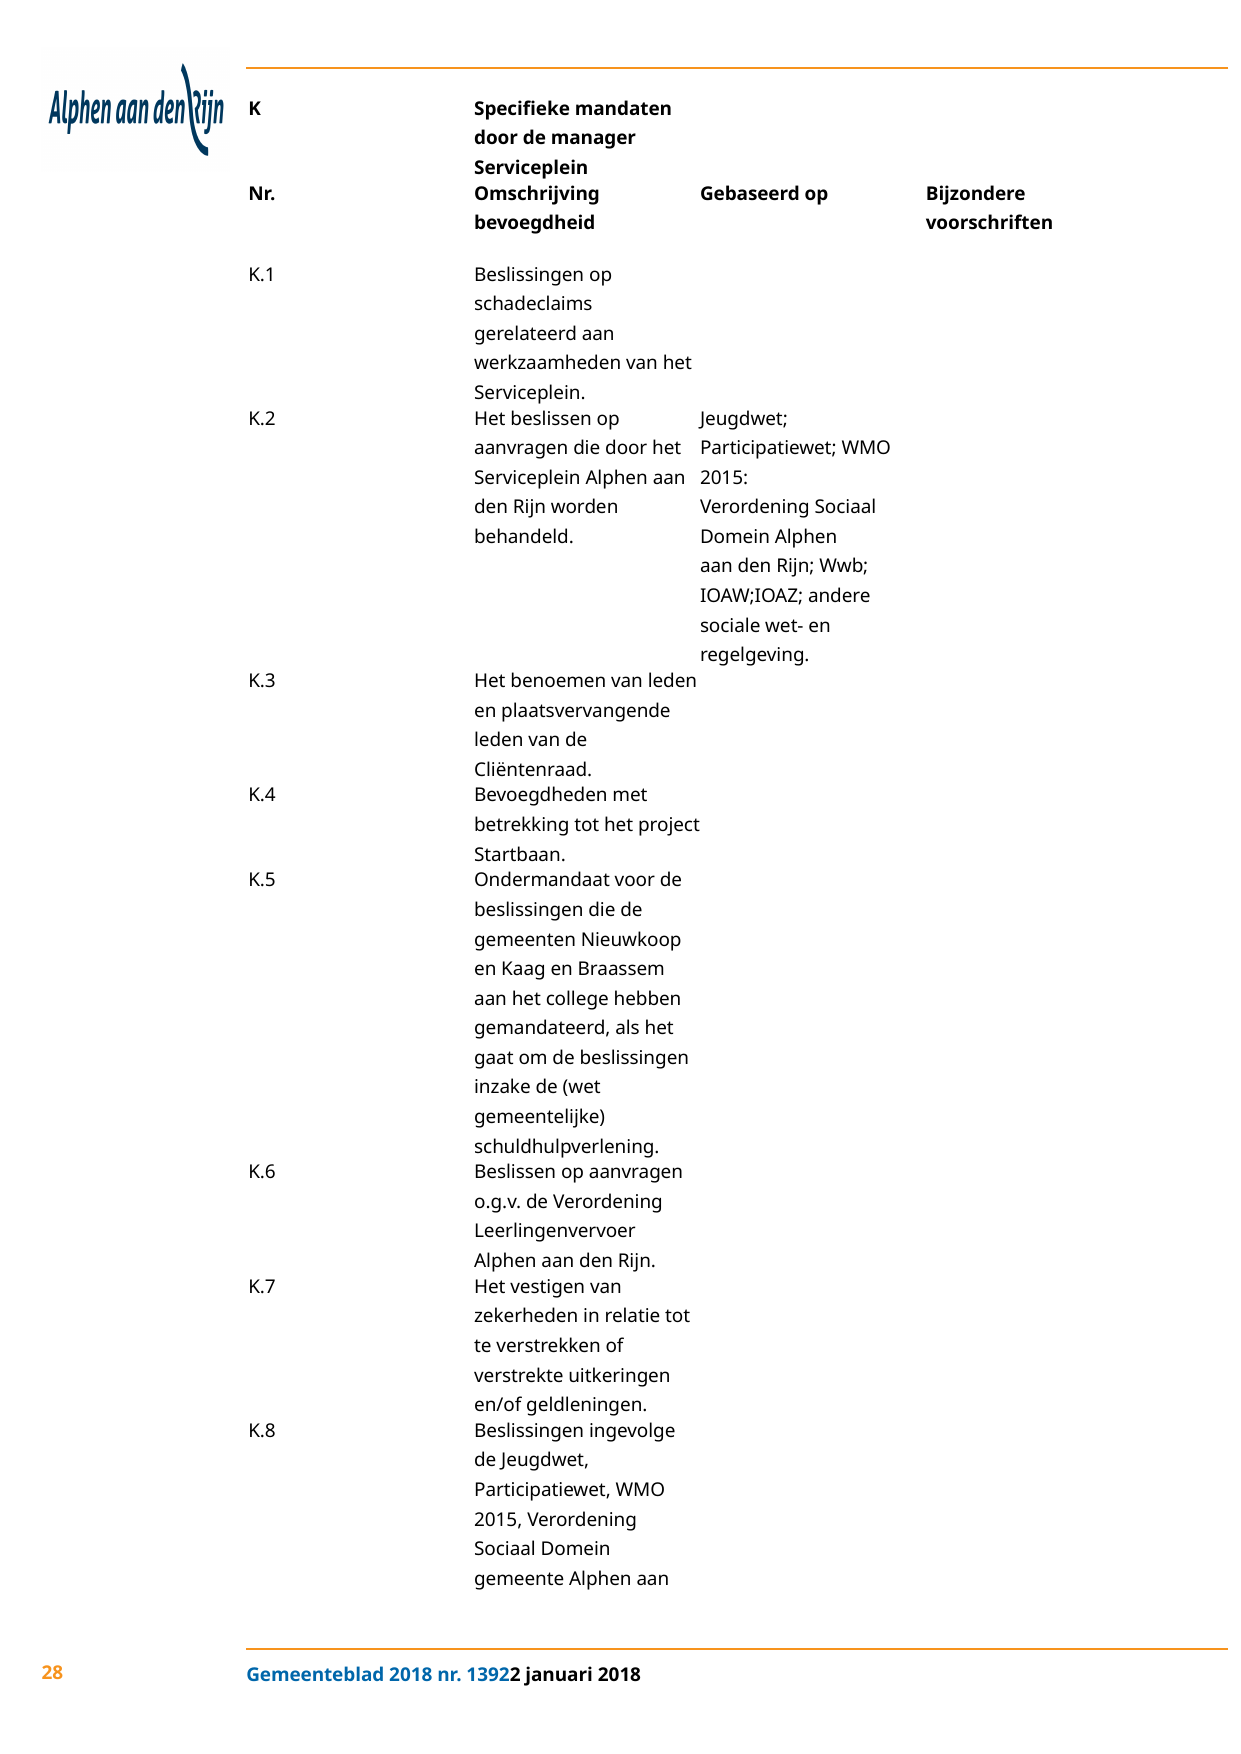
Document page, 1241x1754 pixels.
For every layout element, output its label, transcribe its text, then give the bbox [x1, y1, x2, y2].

table_cell [926, 667, 1152, 782]
table_cell K.7 [248, 1273, 474, 1417]
table_cell Beslissen op aanvragen o.g.v. de Verordening Leerlingenvervoer Alphen aan den Rijn. [474, 1159, 700, 1273]
table_cell Beslissingen ingevolge de Jeugdwet, Participatiewet, WMO 2015, Verordening Sociaal Domein gemeente Alphen aan [474, 1417, 700, 1591]
table_cell Bevoegdheden met betrekking tot het project Startbaan. [474, 782, 700, 867]
table_cell Gebaseerd op [700, 180, 926, 235]
table_cell K.4 [248, 782, 474, 867]
table_cell Het benoemen van leden en plaatsvervangende leden van de Cliëntenraad. [474, 667, 700, 782]
table_cell K.3 [248, 667, 474, 782]
table_header [700, 95, 926, 180]
table_cell [926, 1273, 1152, 1417]
table_cell [700, 1417, 926, 1591]
table_cell [248, 235, 474, 261]
table_cell Het vestigen van zekerheden in relatie tot te verstrekken of verstrekte uitkeringen en/of geldleningen. [474, 1273, 700, 1417]
table_cell [700, 782, 926, 867]
table_cell K.8 [248, 1417, 474, 1591]
table_cell K.2 [248, 405, 474, 667]
table_header [700, 261, 926, 405]
table_cell [700, 1159, 926, 1273]
table_cell K.6 [248, 1159, 474, 1273]
table_cell Bijzondere voorschriften [926, 180, 1152, 235]
table_cell [926, 1417, 1152, 1591]
table_cell [700, 667, 926, 782]
table_cell [700, 867, 926, 1158]
table_cell Omschrijving bevoegdheid [474, 180, 700, 235]
table_header [926, 95, 1152, 180]
table_header Beslissingen op schadeclaims gerelateerd aan werkzaamheden van het Serviceplein. [474, 261, 700, 405]
table_cell Het beslissen op aanvragen die door het Serviceplein Alphen aan den Rijn worden behandeld. [474, 405, 700, 667]
table_cell Ondermandaat voor de beslissingen die de gemeenten Nieuwkoop en Kaag en Braassem aan het college hebben gemandateerd, als het gaat om de beslissingen inzake de (wet gemeentelijke) schuldhulpverlening. [474, 867, 700, 1158]
picture [41, 47, 231, 172]
table_cell [926, 1159, 1152, 1273]
table_cell [926, 867, 1152, 1158]
table_header [926, 261, 1152, 405]
table_cell [926, 782, 1152, 867]
table_header K [248, 95, 474, 180]
table_cell [700, 1273, 926, 1417]
table_cell Nr. [248, 180, 474, 235]
table_header Specifieke mandaten door de manager Serviceplein [474, 95, 700, 180]
table_cell [926, 405, 1152, 667]
table_header K.1 [248, 261, 474, 405]
table_cell Jeugdwet; Participatiewet; WMO 2015: Verordening Sociaal Domein Alphen aan den Rijn; Wwb; IOAW;IOAZ; andere sociale wet- en regelgeving. [700, 405, 926, 667]
table_cell K.5 [248, 867, 474, 1158]
